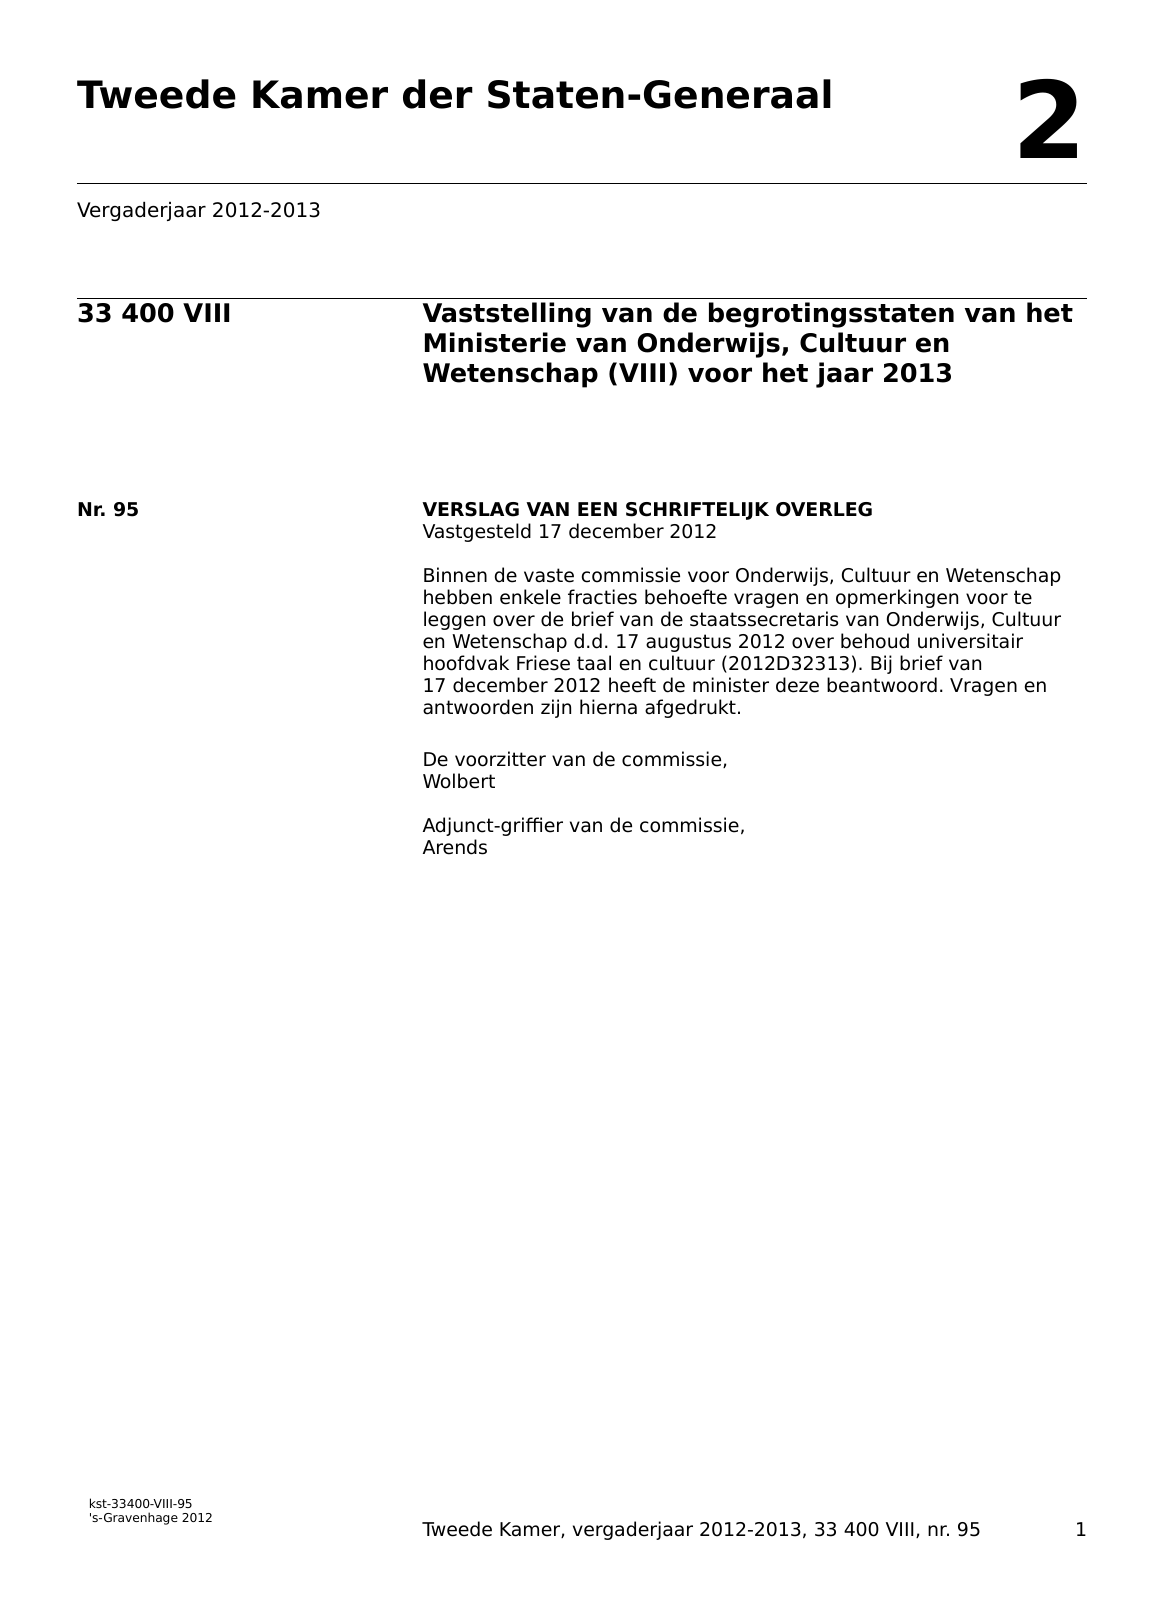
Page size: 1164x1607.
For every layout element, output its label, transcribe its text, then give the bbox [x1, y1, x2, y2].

text 's-Gravenhage 2012 [88, 1511, 323, 1525]
text kst-33400-VIII-95 [88, 1497, 323, 1511]
table_header 2 [886, 59, 1087, 183]
table_header Tweede Kamer der Staten-Generaal [77, 59, 886, 183]
subtitle Nr. 95 VERSLAG VAN EEN SCHRIFTELIJK OVERLEG [77, 499, 1087, 521]
text De voorzitter van de commissie, Wolbert [422, 749, 1087, 793]
text Binnen de vaste commissie voor Onderwijs, Cultuur en Wetenschap hebben enkele fracties behoefte vragen en opmerkingen voor te leggen over de brief van de staatssecretaris van Onderwijs, Cultuur en Wetenschap d.d. 17 augustus 2012 over behoud universitair hoofdvak Friese taal en cultuur (2012D32313). Bij brief van 17 december 2012 heeft de minister deze beantwoord. Vragen en antwoorden zijn hierna afgedrukt. [422, 565, 1087, 719]
subtitle 33 400 VIII Vaststelling van de begrotingsstaten van het Ministerie van Onderwijs, Cultuur en Wetenschap (VIII) voor het jaar 2013 [77, 299, 1087, 388]
table_cell Vergaderjaar 2012-2013 [77, 184, 1087, 298]
text Adjunct-griffier van de commissie, Arends [422, 815, 1087, 859]
text Vastgesteld 17 december 2012 [422, 521, 1087, 543]
